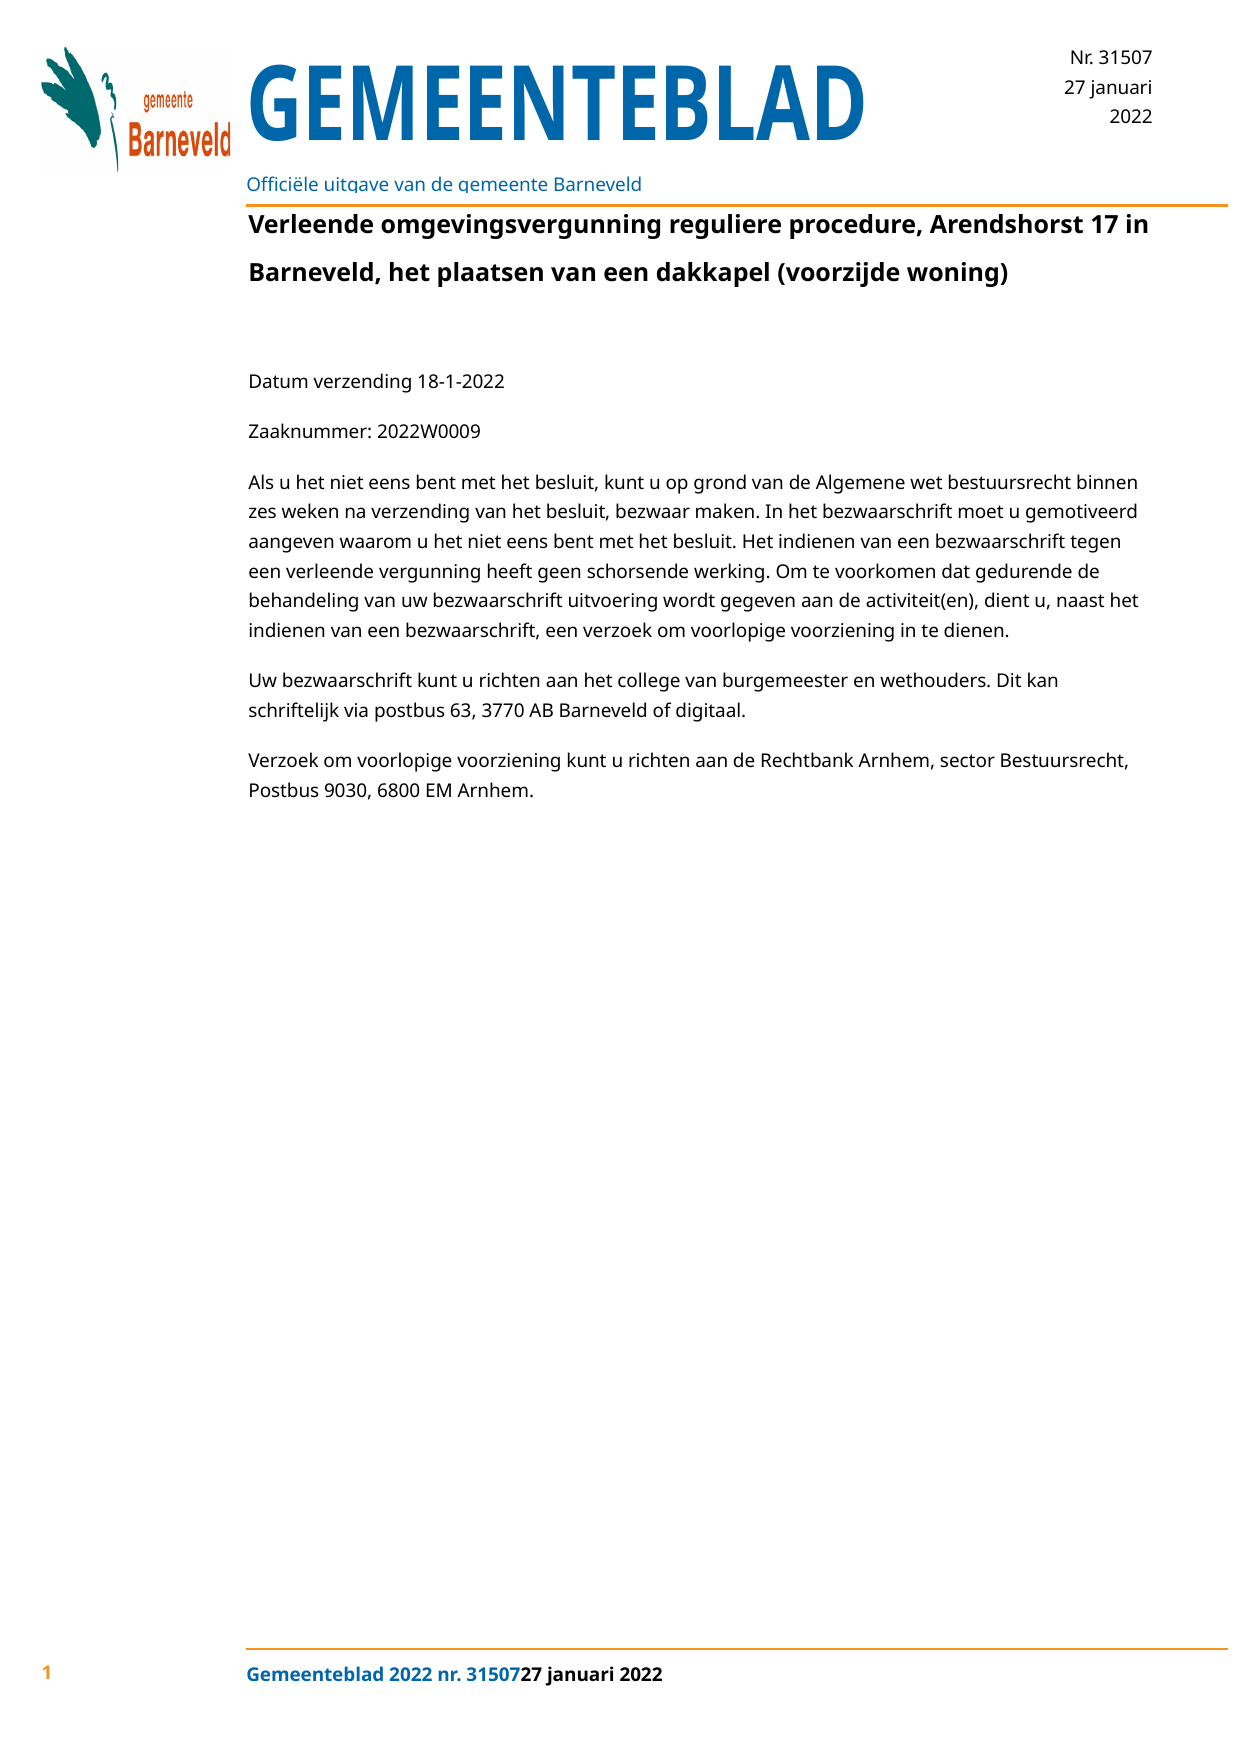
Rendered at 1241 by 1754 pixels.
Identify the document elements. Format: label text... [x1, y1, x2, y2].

text Uw bezwaarschrift kunt u richten aan het college van burgemeester en wethouders. Dit kan schriftelijk via postbus 63, 3770 AB Barneveld of digitaal. [248, 667, 1152, 723]
text Als u het niet eens bent met het besluit, kunt u op grond van de Algemene wet bestuursrecht binnen zes weken na verzending van het besluit, bezwaar maken. In het bezwaarschrift moet u gemotiveerd aangeven waarom u het niet eens bent met het besluit. Het indienen van een bezwaarschrift tegen een verleende vergunning heeft geen schorsende werking. Om te voorkomen dat gedurende de behandeling van uw bezwaarschrift uitvoering wordt gegeven aan de activiteit(en), dient u, naast het indienen van een bezwaarschrift, een verzoek om voorlopige voorziening in te dienen. [248, 469, 1152, 643]
picture [41, 47, 231, 172]
text Datum verzending 18-1-2022 [248, 368, 1152, 394]
text Verleende omgevingsvergunning reguliere procedure, Arendshorst 17 in Barneveld, het plaatsen van een dakkapel (voorzijde woning) [248, 207, 1152, 288]
text Verzoek om voorlopige voorziening kunt u richten aan de Rechtbank Arnhem, sector Bestuursrecht, Postbus 9030, 6800 EM Arnhem. [248, 747, 1152, 803]
text Zaaknummer: 2022W0009 [248, 419, 1152, 444]
